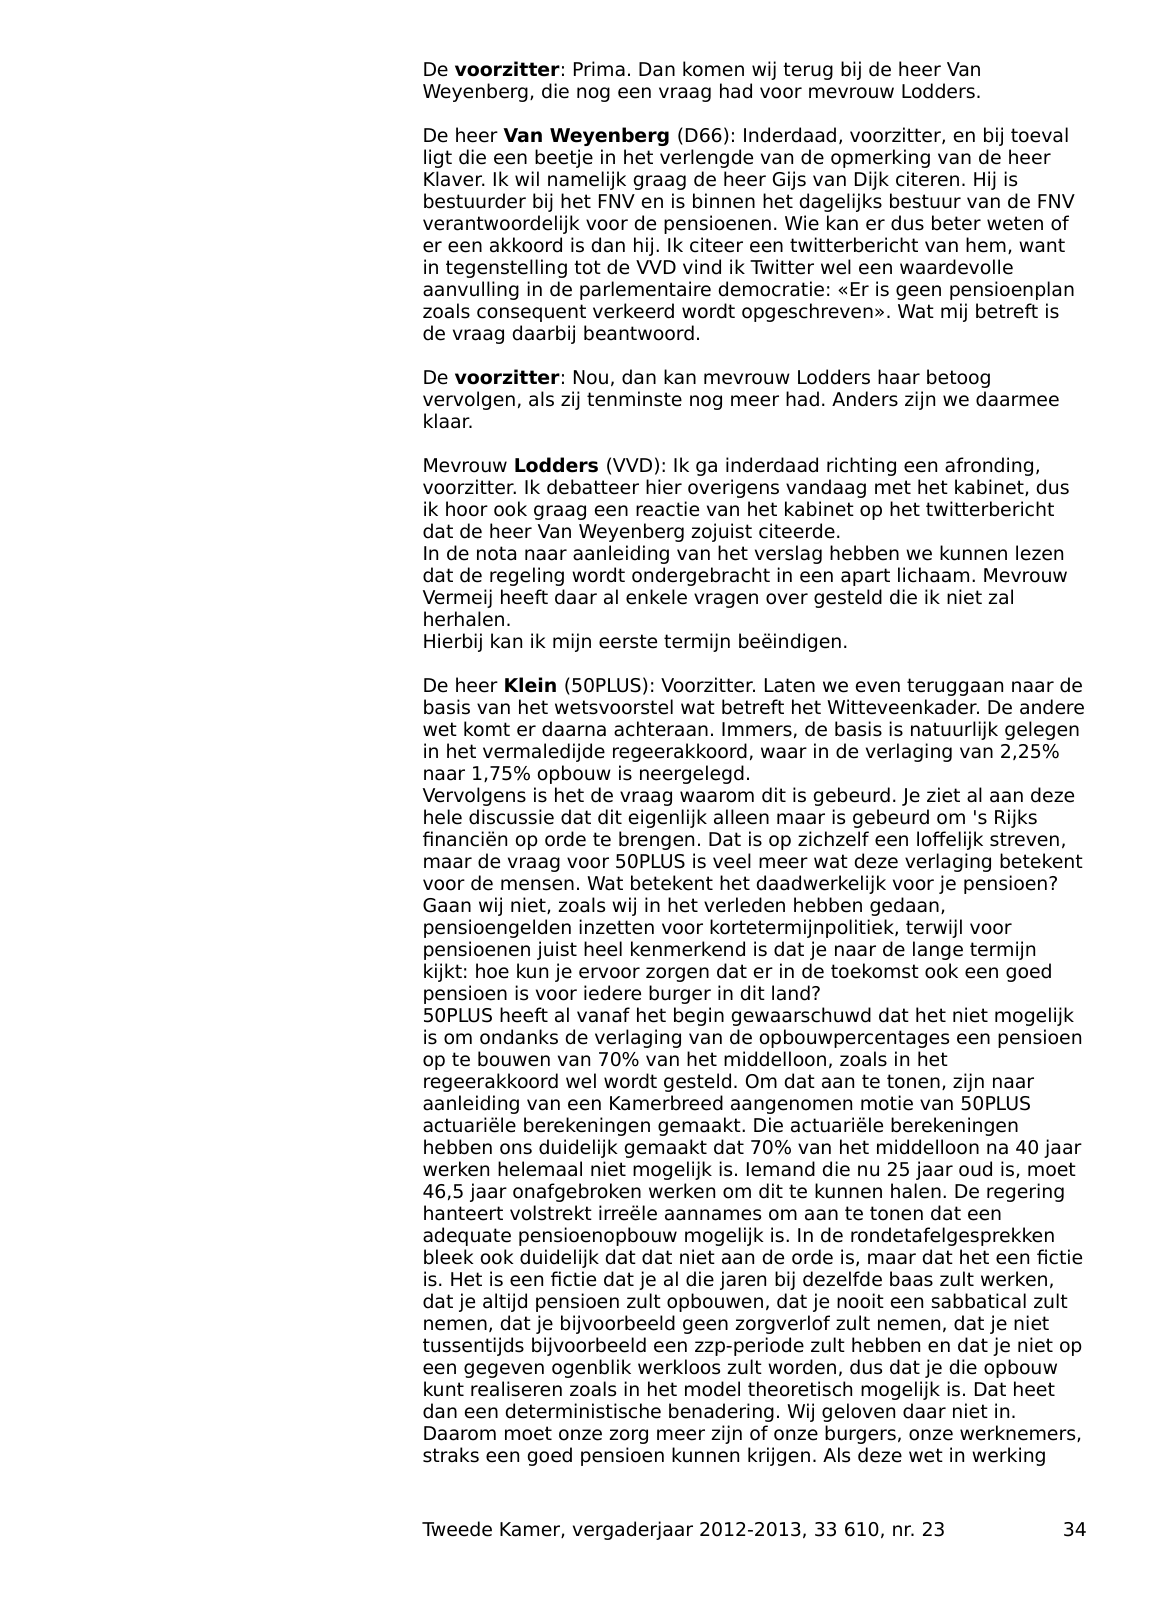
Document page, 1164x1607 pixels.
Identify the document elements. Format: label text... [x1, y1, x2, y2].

text De heer Klein (50PLUS): Voorzitter. Laten we even teruggaan naar de basis van het wetsvoorstel wat betreft het Witteveenkader. De andere wet komt er daarna achteraan. Immers, de basis is natuurlijk gelegen in het vermaledijde regeerakkoord, waar in de verlaging van 2,25% naar 1,75% opbouw is neergelegd. [422, 675, 1087, 785]
text Gaan wij niet, zoals wij in het verleden hebben gedaan, pensioengelden inzetten voor kortetermijnpolitiek, terwijl voor pensioenen juist heel kenmerkend is dat je naar de lange termijn kijkt: hoe kun je ervoor zorgen dat er in de toekomst ook een goed pensioen is voor iedere burger in dit land? [422, 895, 1087, 1005]
text Mevrouw Lodders (VVD): Ik ga inderdaad richting een afronding, voorzitter. Ik debatteer hier overigens vandaag met het kabinet, dus ik hoor ook graag een reactie van het kabinet op het twitterbericht dat de heer Van Weyenberg zojuist citeerde. [422, 455, 1087, 543]
text In de nota naar aanleiding van het verslag hebben we kunnen lezen dat de regeling wordt ondergebracht in een apart lichaam. Mevrouw Vermeij heeft daar al enkele vragen over gesteld die ik niet zal herhalen. [422, 543, 1087, 631]
text 50PLUS heeft al vanaf het begin gewaarschuwd dat het niet mogelijk is om ondanks de verlaging van de opbouwpercentages een pensioen op te bouwen van 70% van het middelloon, zoals in het regeerakkoord wel wordt gesteld. Om dat aan te tonen, zijn naar aanleiding van een Kamerbreed aangenomen motie van 50PLUS actuariële berekeningen gemaakt. Die actuariële berekeningen hebben ons duidelijk gemaakt dat 70% van het middelloon na 40 jaar werken helemaal niet mogelijk is. Iemand die nu 25 jaar oud is, moet 46,5 jaar onafgebroken werken om dit te kunnen halen. De regering hanteert volstrekt irreële aannames om aan te tonen dat een adequate pensioenopbouw mogelijk is. In de rondetafelgesprekken bleek ook duidelijk dat dat niet aan de orde is, maar dat het een fictie is. Het is een fictie dat je al die jaren bij dezelfde baas zult werken, dat je altijd pensioen zult opbouwen, dat je nooit een sabbatical zult nemen, dat je bijvoorbeeld geen zorgverlof zult nemen, dat je niet tussentijds bijvoorbeeld een zzp-periode zult hebben en dat je niet op een gegeven ogenblik werkloos zult worden, dus dat je die opbouw kunt realiseren zoals in het model theoretisch mogelijk is. Dat heet dan een deterministische benadering. Wij geloven daar niet in. Daarom moet onze zorg meer zijn of onze burgers, onze werknemers, straks een goed pensioen kunnen krijgen. Als deze wet in werking [422, 1005, 1087, 1467]
text De voorzitter: Nou, dan kan mevrouw Lodders haar betoog vervolgen, als zij tenminste nog meer had. Anders zijn we daarmee klaar. [422, 367, 1087, 433]
text Vervolgens is het de vraag waarom dit is gebeurd. Je ziet al aan deze hele discussie dat dit eigenlijk alleen maar is gebeurd om 's Rijks financiën op orde te brengen. Dat is op zichzelf een loffelijk streven, maar de vraag voor 50PLUS is veel meer wat deze verlaging betekent voor de mensen. Wat betekent het daadwerkelijk voor je pensioen? [422, 785, 1087, 895]
text Hierbij kan ik mijn eerste termijn beëindigen. [422, 631, 1087, 653]
text De voorzitter: Prima. Dan komen wij terug bij de heer Van Weyenberg, die nog een vraag had voor mevrouw Lodders. [422, 59, 1087, 103]
text De heer Van Weyenberg (D66): Inderdaad, voorzitter, en bij toeval ligt die een beetje in het verlengde van de opmerking van de heer Klaver. Ik wil namelijk graag de heer Gijs van Dijk citeren. Hij is bestuurder bij het FNV en is binnen het dagelijks bestuur van de FNV verantwoordelijk voor de pensioenen. Wie kan er dus beter weten of er een akkoord is dan hij. Ik citeer een twitterbericht van hem, want in tegenstelling tot de VVD vind ik Twitter wel een waardevolle aanvulling in de parlementaire democratie: «Er is geen pensioenplan zoals consequent verkeerd wordt opgeschreven». Wat mij betreft is de vraag daarbij beantwoord. [422, 125, 1087, 345]
